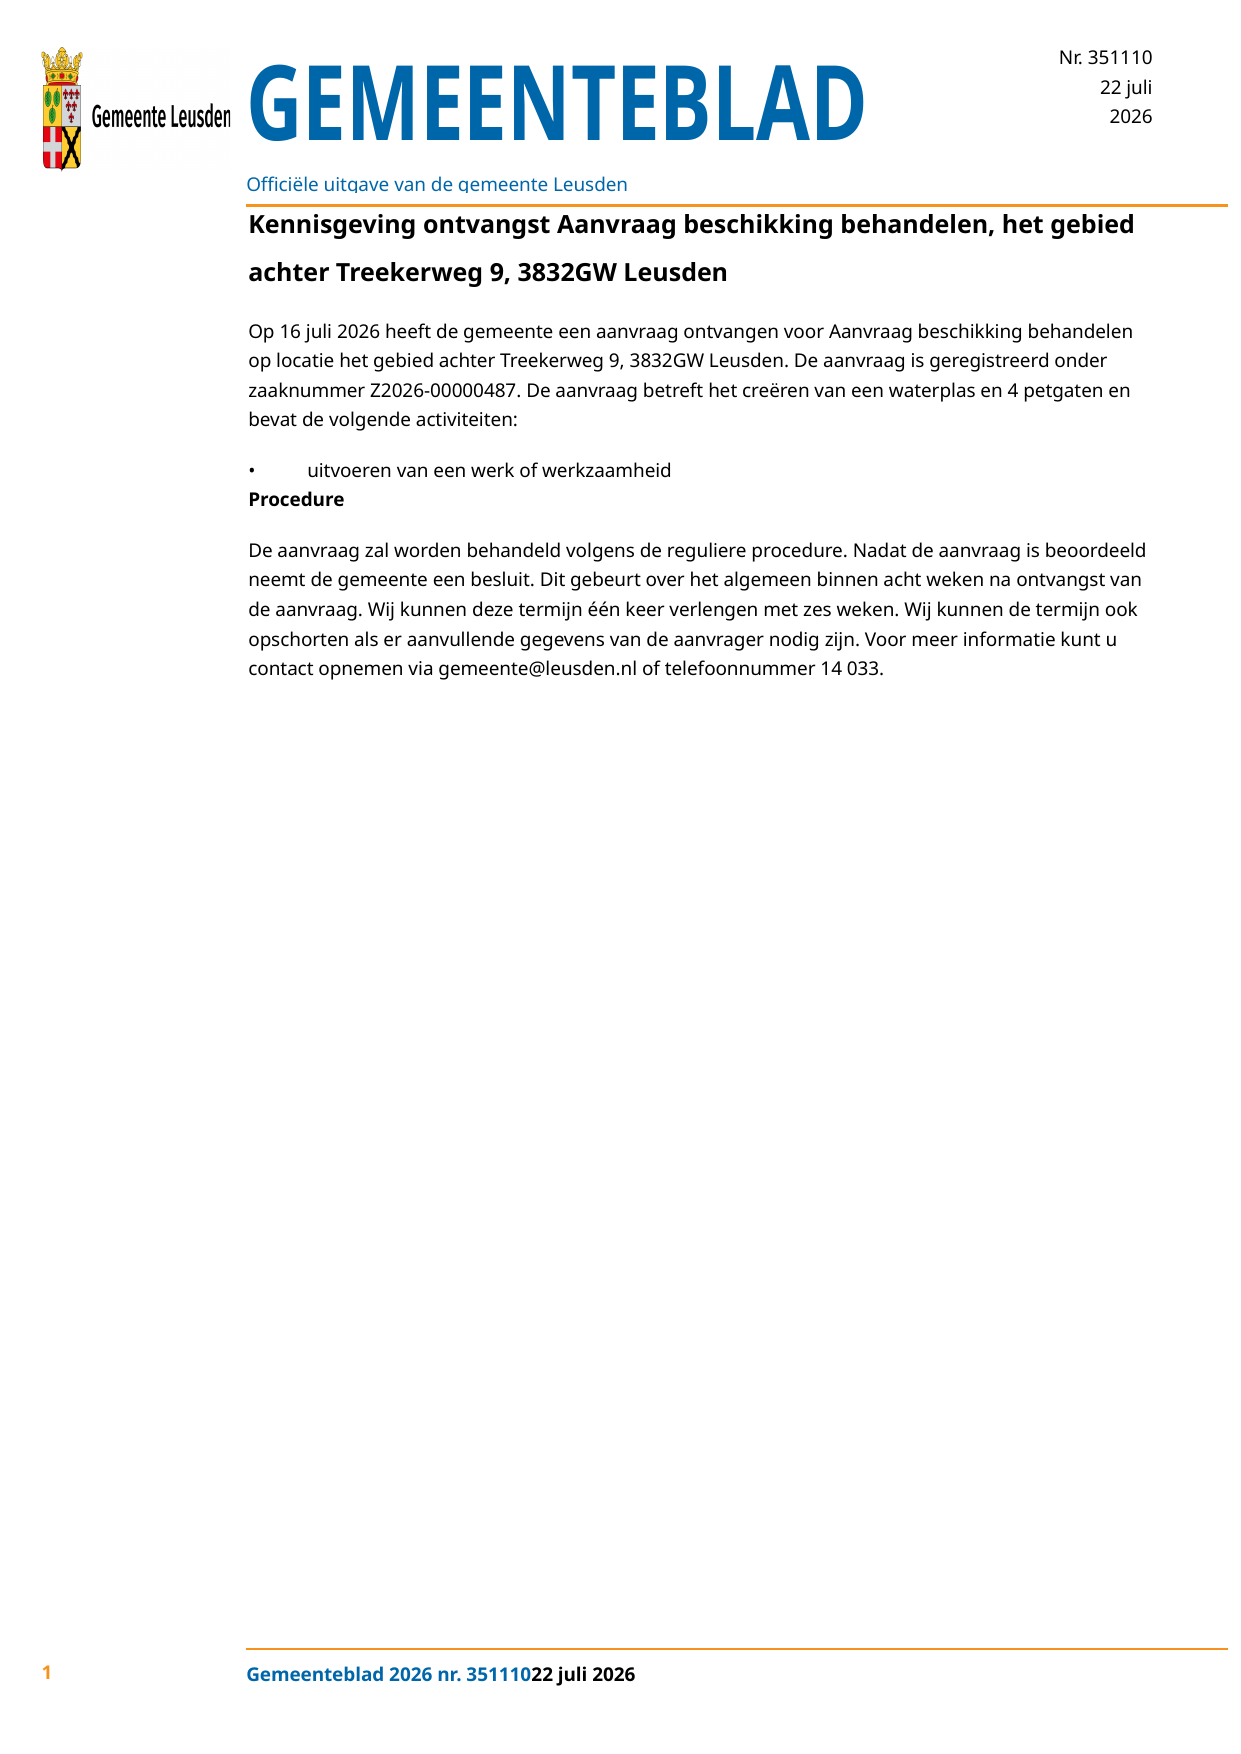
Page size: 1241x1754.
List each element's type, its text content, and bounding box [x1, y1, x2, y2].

text Kennisgeving ontvangst Aanvraag beschikking behandelen, het gebied achter Treekerweg 9, 3832GW Leusden [248, 207, 1152, 288]
text De aanvraag zal worden behandeld volgens de reguliere procedure. Nadat de aanvraag is beoordeeld neemt de gemeente een besluit. Dit gebeurt over het algemeen binnen acht weken na ontvangst van de aanvraag. Wij kunnen deze termijn één keer verlengen met zes weken. Wij kunnen de termijn ook opschorten als er aanvullende gegevens van de aanvrager nodig zijn. Voor meer informatie kunt u contact opnemen via gemeente@leusden.nl of telefoonnummer 14 033. [248, 537, 1152, 681]
text Op 16 juli 2026 heeft de gemeente een aanvraag ontvangen voor Aanvraag beschikking behandelen op locatie het gebied achter Treekerweg 9, 3832GW Leusden. De aanvraag is geregistreerd onder zaaknummer Z2026-00000487. De aanvraag betreft het creëren van een waterplas en 4 petgaten en bevat de volgende activiteiten: [248, 318, 1152, 432]
text Procedure [248, 487, 1152, 512]
picture [41, 47, 231, 172]
list uitvoeren van een werk of werkzaamheid [248, 457, 1152, 483]
